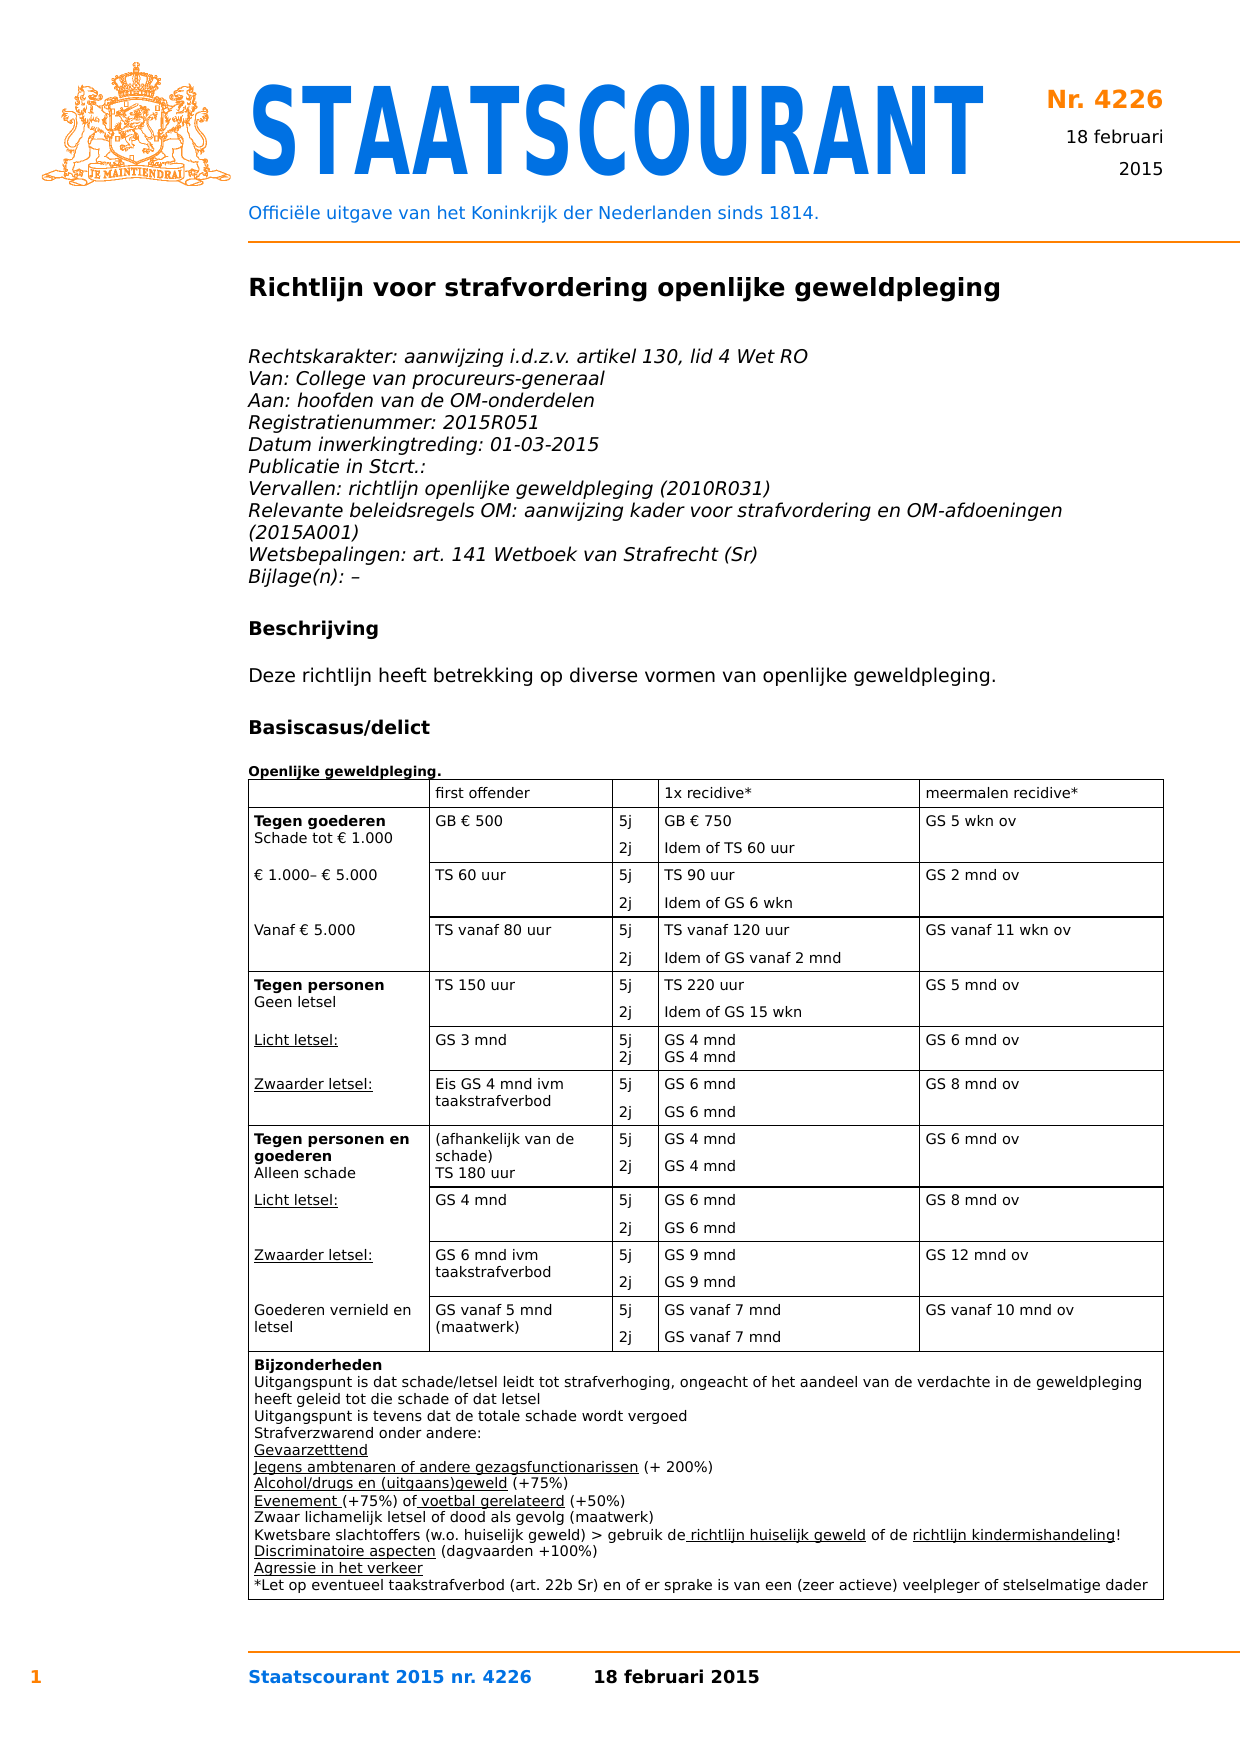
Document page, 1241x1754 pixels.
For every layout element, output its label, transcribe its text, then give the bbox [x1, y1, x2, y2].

table_cell TS 60 uur [430, 863, 612, 916]
picture [41, 62, 231, 186]
table_cell [249, 780, 429, 807]
table_cell TS vanaf 80 uur [430, 918, 612, 971]
text Deze richtlijn heeft betrekking op diverse vormen van openlijke geweldpleging. [248, 665, 1163, 687]
text Wetsbepalingen: art. 141 Wetboek van Strafrecht (Sr) [248, 544, 1163, 566]
table_cell Officiële uitgave van het Koninkrijk der Nederlanden sinds 1814. [248, 203, 1240, 241]
table_cell TS 150 uur [430, 972, 612, 1026]
table_cell [920, 889, 1163, 916]
table_header [25, 62, 248, 241]
table_cell [430, 1049, 612, 1070]
table_cell GS 8 mnd ov [920, 1188, 1163, 1214]
text Relevante beleidsregels OM: aanwijzing kader voor strafvordering en OM-afdoeningen (2015A001) [248, 500, 1163, 544]
table_cell Goederen vernield en letsel [249, 1296, 429, 1351]
subtitle Beschrijving [248, 618, 1163, 640]
table_cell 2j [613, 1049, 658, 1070]
table_cell GS 6 mnd [659, 1098, 919, 1125]
subtitle Basiscasus/delict [248, 717, 1163, 739]
table_cell GS 6 mnd [659, 1188, 919, 1214]
table_cell 5j [613, 808, 658, 834]
table_cell GS 6 mnd [659, 1214, 919, 1241]
table_cell Tegen personen en goederen Alleen schade [249, 1126, 429, 1186]
table_cell GS vanaf 7 mnd [659, 1324, 919, 1351]
table_cell Idem of GS 6 wkn [659, 889, 919, 916]
table_cell 2j [613, 999, 658, 1026]
text Vervallen: richtlijn openlijke geweldpleging (2010R031) [248, 478, 1163, 500]
table_cell [920, 944, 1163, 971]
table_cell [920, 1324, 1163, 1351]
table_cell (afhankelijk van de schade) TS 180 uur [430, 1126, 612, 1186]
table_cell GS 4 mnd [659, 1126, 919, 1152]
text Bijlage(n): – [248, 566, 1163, 588]
table_cell 5j [613, 1071, 658, 1098]
table_cell Tegen goederen Schade tot € 1.000 [249, 808, 429, 862]
table_header STAATSCOURANT [248, 62, 998, 203]
table_cell Tegen personen Geen letsel [249, 972, 429, 1026]
table_cell [920, 1049, 1163, 1070]
table_cell 2j [613, 834, 658, 862]
table_cell GS 4 mnd [659, 1027, 919, 1049]
table_cell € 1.000– € 5.000 [249, 862, 429, 916]
table_cell GS 2 mnd ov [920, 863, 1163, 889]
table_cell Zwaarder letsel: [249, 1070, 429, 1125]
table_cell GS 8 mnd ov [920, 1071, 1163, 1098]
table_header Openlijke geweldpleging. [248, 764, 1163, 779]
table_cell 2j [613, 1269, 658, 1296]
table_cell 5j [613, 918, 658, 944]
table_cell [920, 1269, 1163, 1296]
table_header Nr. 4226 [998, 62, 1240, 121]
table_cell 5j [613, 1297, 658, 1323]
table_cell GS 12 mnd ov [920, 1242, 1163, 1269]
table_cell [920, 1098, 1163, 1125]
table_cell Licht letsel: [249, 1026, 429, 1049]
table_cell 2j [613, 1098, 658, 1125]
table_cell GS vanaf 11 wkn ov [920, 918, 1163, 944]
table_cell Licht letsel: [249, 1186, 429, 1241]
table_cell 2j [613, 889, 658, 916]
table_cell [920, 1153, 1163, 1186]
table_cell 5j [613, 1242, 658, 1269]
text Van: College van procureurs-generaal [248, 368, 1163, 390]
table_cell GS 9 mnd [659, 1269, 919, 1296]
table_cell TS 220 uur [659, 972, 919, 998]
table_cell 2j [613, 1324, 658, 1351]
table_cell GB € 750 [659, 808, 919, 834]
table_cell GS vanaf 10 mnd ov [920, 1297, 1163, 1323]
text Rechtskarakter: aanwijzing i.d.z.v. artikel 130, lid 4 Wet RO [248, 346, 1163, 368]
table_cell 5j [613, 1188, 658, 1214]
table_cell [249, 1049, 429, 1070]
table_cell Zwaarder letsel: [249, 1241, 429, 1296]
table_cell GB € 500 [430, 808, 612, 862]
table_cell 5j [613, 1126, 658, 1152]
table_cell GS 6 mnd ov [920, 1027, 1163, 1049]
table_cell GS vanaf 7 mnd [659, 1297, 919, 1323]
subtitle Richtlijn voor strafvordering openlijke geweldpleging [248, 273, 1163, 302]
table_cell GS 5 wkn ov [920, 808, 1163, 834]
table_cell 2j [613, 1153, 658, 1186]
table_cell Eis GS 4 mnd ivm taakstrafverbod [430, 1071, 612, 1125]
text Aan: hoofden van de OM-onderdelen [248, 390, 1163, 412]
text Publicatie in Stcrt.: [248, 456, 1163, 478]
table_cell 5j [613, 972, 658, 998]
table_cell 1x recidive* [659, 780, 919, 807]
table_cell GS 4 mnd [430, 1188, 612, 1241]
table_cell GS vanaf 5 mnd (maatwerk) [430, 1297, 612, 1351]
table_cell GS 5 mnd ov [920, 972, 1163, 998]
table_cell Bijzonderheden Uitgangspunt is dat schade/letsel leidt tot strafverhoging, ongeacht of het aandeel van de verdachte in de geweldpleging heeft geleid tot die schade of dat letsel Uitgangspunt is tevens dat de totale schade wordt vergoed Strafverzwarend onder andere: Gevaarzetttend Jegens ambtenaren of andere gezagsfunctionarissen (+ 200%) Alcohol/drugs en (uitgaans)geweld (+75%) Evenement (+75%) of voetbal gerelateerd (+50%) Zwaar lichamelijk letsel of dood als gevolg (maatwerk) Kwetsbare slachtoffers (w.o. huiselijk geweld) > gebruik de richtlijn huiselijk geweld of de richtlijn kindermishandeling! Discriminatoire aspecten (dagvaarden +100%) Agressie in het verkeer *Let op eventueel taakstrafverbod (art. 22b Sr) en of er sprake is van een (zeer actieve) veelpleger of stelselmatige dader [249, 1352, 1163, 1599]
table_cell GS 6 mnd ov [920, 1126, 1163, 1152]
table_cell GS 9 mnd [659, 1242, 919, 1269]
table_cell Vanaf € 5.000 [249, 916, 429, 971]
table_cell GS 6 mnd [659, 1071, 919, 1098]
table_cell GS 3 mnd [430, 1027, 612, 1049]
table_cell TS vanaf 120 uur [659, 918, 919, 944]
text Datum inwerkingtreding: 01-03-2015 [248, 434, 1163, 456]
table_cell 18 februari [998, 121, 1240, 153]
table_cell meermalen recidive* [920, 780, 1163, 807]
text Registratienummer: 2015R051 [248, 412, 1163, 434]
table_cell [613, 780, 658, 807]
table_cell GS 6 mnd ivm taakstrafverbod [430, 1242, 612, 1296]
table_cell TS 90 uur [659, 863, 919, 889]
table_cell 5j [613, 863, 658, 889]
table_cell 2015 [998, 153, 1240, 203]
table_cell GS 4 mnd [659, 1049, 919, 1070]
table_cell Idem of TS 60 uur [659, 834, 919, 862]
table_cell first offender [430, 780, 612, 807]
table_cell GS 4 mnd [659, 1153, 919, 1186]
table_cell 2j [613, 944, 658, 971]
table_cell [920, 999, 1163, 1026]
table_cell Idem of GS 15 wkn [659, 999, 919, 1026]
table_cell [920, 1214, 1163, 1241]
table_cell 5j [613, 1027, 658, 1049]
table_cell Idem of GS vanaf 2 mnd [659, 944, 919, 971]
table_cell 2j [613, 1214, 658, 1241]
table_cell [920, 834, 1163, 862]
